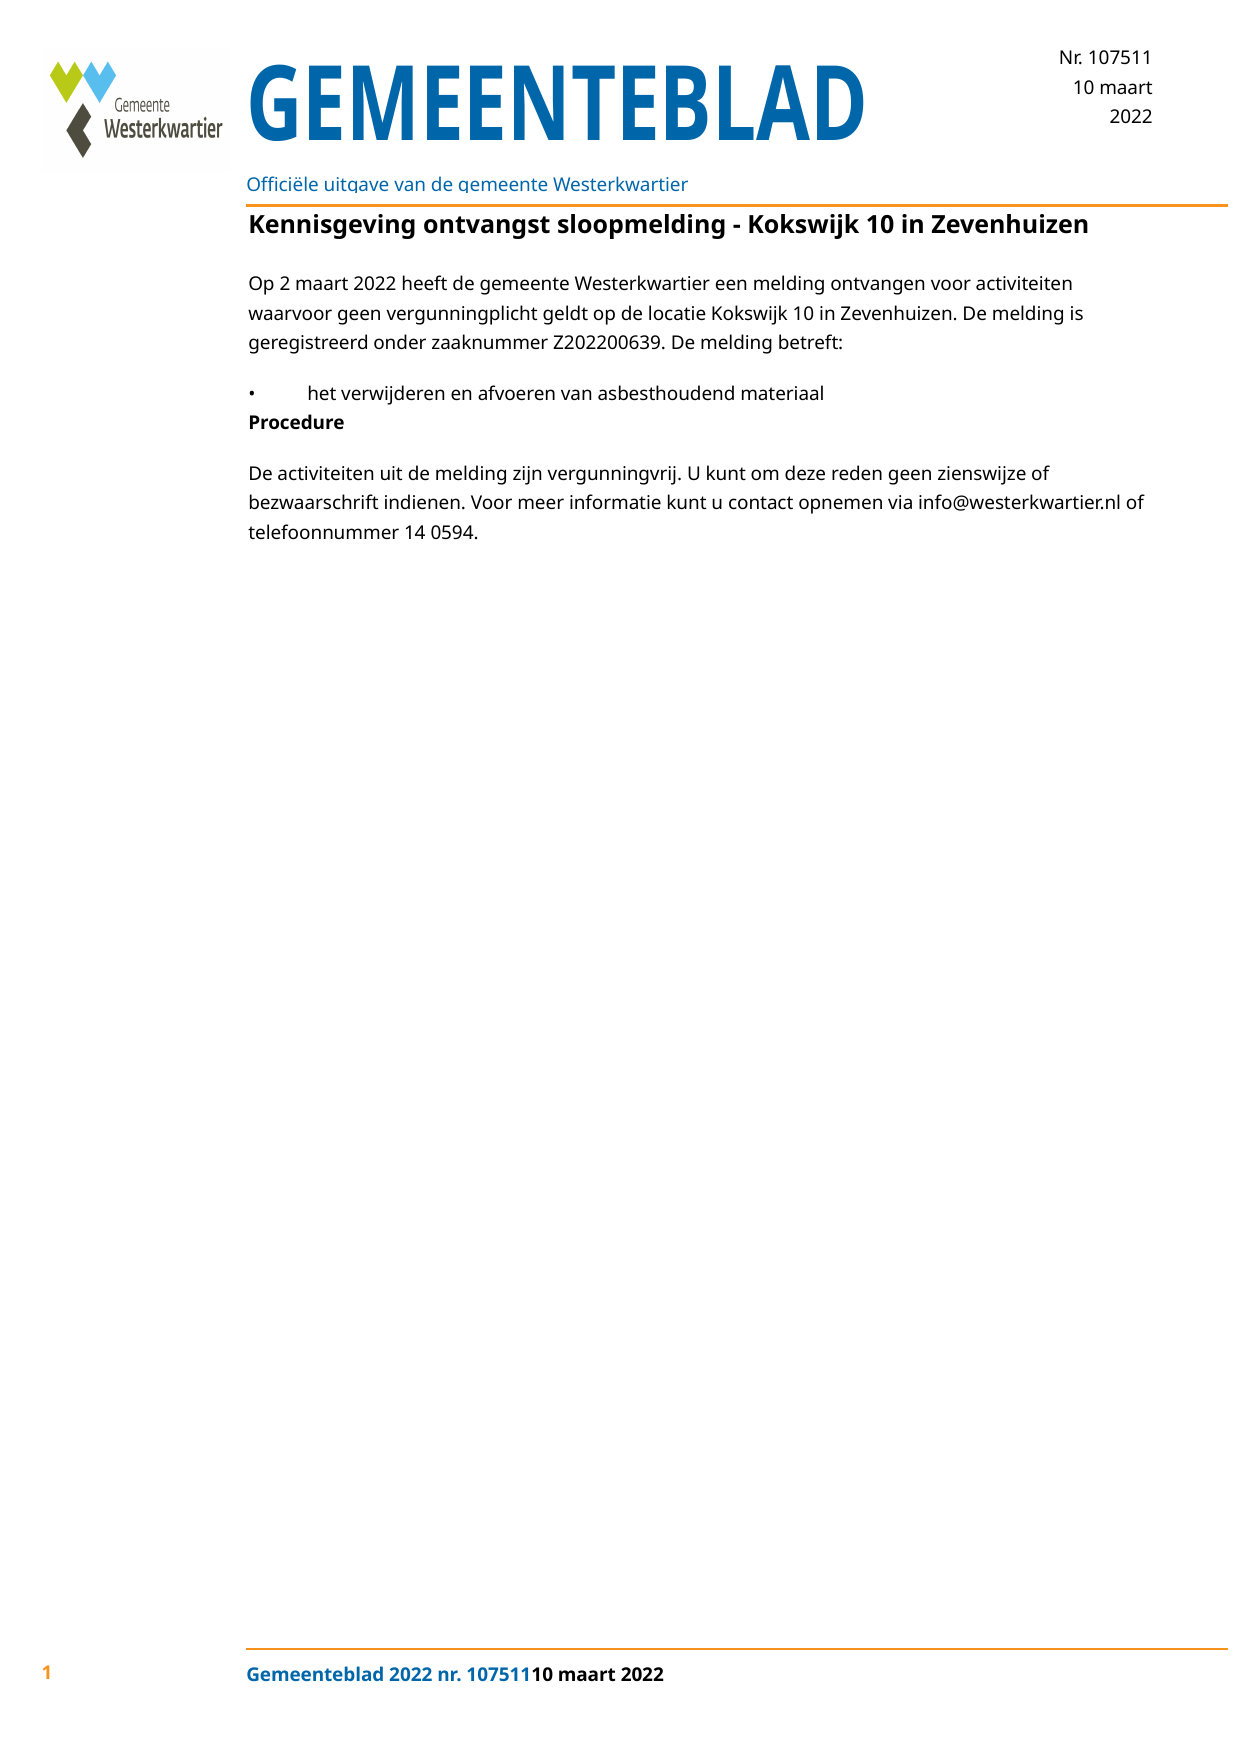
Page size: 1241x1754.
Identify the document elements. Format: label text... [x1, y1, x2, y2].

list het verwijderen en afvoeren van asbesthoudend materiaal [248, 380, 1152, 406]
picture [41, 47, 231, 172]
text Op 2 maart 2022 heeft de gemeente Westerkwartier een melding ontvangen voor activiteiten waarvoor geen vergunningplicht geldt op de locatie Kokswijk 10 in Zevenhuizen. De melding is geregistreerd onder zaaknummer Z202200639. De melding betreft: [248, 270, 1152, 355]
text De activiteiten uit de melding zijn vergunningvrij. U kunt om deze reden geen zienswijze of bezwaarschrift indienen. Voor meer informatie kunt u contact opnemen via info@westerkwartier.nl of telefoonnummer 14 0594. [248, 460, 1152, 545]
text Kennisgeving ontvangst sloopmelding - Kokswijk 10 in Zevenhuizen [248, 207, 1152, 241]
text Procedure [248, 409, 1152, 435]
